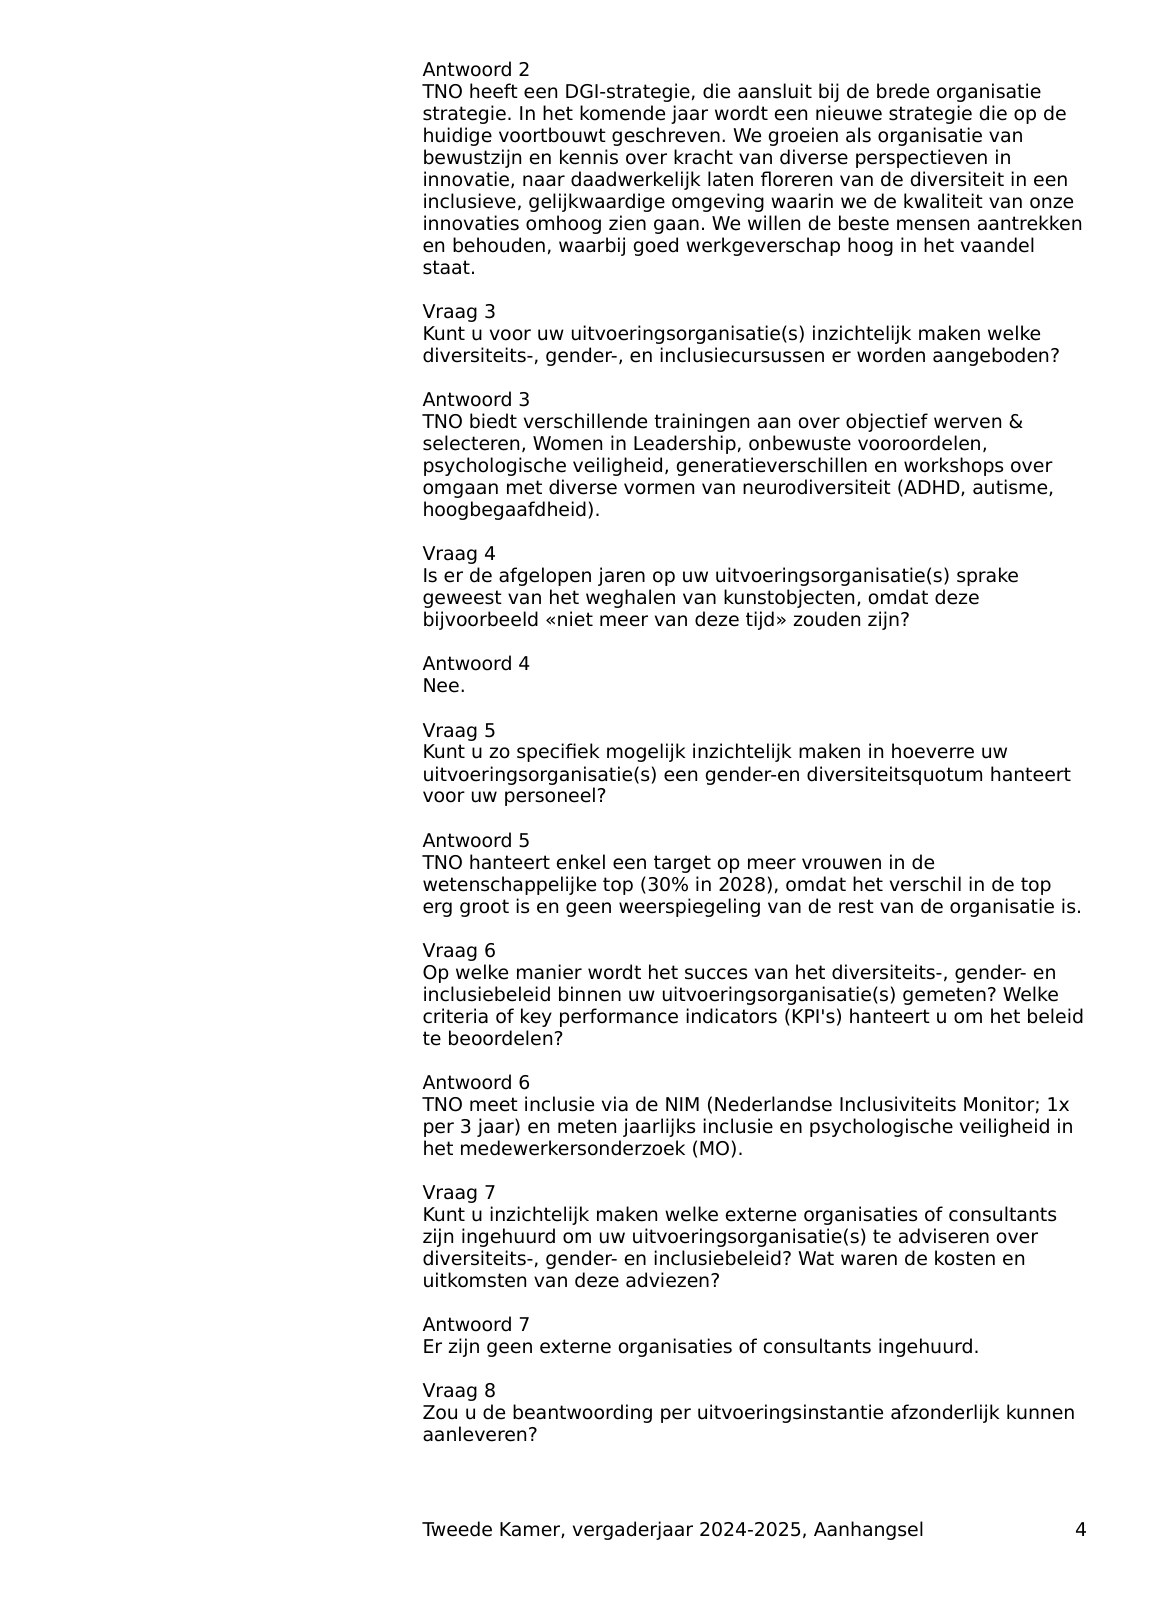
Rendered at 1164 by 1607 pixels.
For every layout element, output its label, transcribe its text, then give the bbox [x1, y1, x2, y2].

text Vraag 3 [422, 301, 1087, 323]
text Vraag 4 [422, 543, 1087, 565]
text Er zijn geen externe organisaties of consultants ingehuurd. [422, 1336, 1087, 1358]
text Vraag 5 [422, 719, 1087, 741]
text Kunt u voor uw uitvoeringsorganisatie(s) inzichtelijk maken welke diversiteits-, gender-, en inclusiecursussen er worden aangeboden? [422, 323, 1087, 367]
text Kunt u inzichtelijk maken welke externe organisaties of consultants zijn ingehuurd om uw uitvoeringsorganisatie(s) te adviseren over diversiteits-, gender- en inclusiebeleid? Wat waren de kosten en uitkomsten van deze adviezen? [422, 1204, 1087, 1292]
text Antwoord 4 [422, 653, 1087, 675]
text Antwoord 3 [422, 389, 1087, 411]
text TNO heeft een DGI-strategie, die aansluit bij de brede organisatie strategie. In het komende jaar wordt een nieuwe strategie die op de huidige voortbouwt geschreven. We groeien als organisatie van bewustzijn en kennis over kracht van diverse perspectieven in innovatie, naar daadwerkelijk laten floreren van de diversiteit in een inclusieve, gelijkwaardige omgeving waarin we de kwaliteit van onze innovaties omhoog zien gaan. We willen de beste mensen aantrekken en behouden, waarbij goed werkgeverschap hoog in het vaandel staat. [422, 81, 1087, 279]
text Kunt u zo specifiek mogelijk inzichtelijk maken in hoeverre uw uitvoeringsorganisatie(s) een gender-en diversiteitsquotum hanteert voor uw personeel? [422, 741, 1087, 807]
text Antwoord 7 [422, 1314, 1087, 1336]
text Antwoord 6 [422, 1072, 1087, 1094]
text TNO biedt verschillende trainingen aan over objectief werven & selecteren, Women in Leadership, onbewuste vooroordelen, psychologische veiligheid, generatieverschillen en workshops over omgaan met diverse vormen van neurodiversiteit (ADHD, autisme, hoogbegaafdheid). [422, 411, 1087, 521]
text Nee. [422, 675, 1087, 697]
text Vraag 6 [422, 940, 1087, 962]
text TNO hanteert enkel een target op meer vrouwen in de wetenschappelijke top (30% in 2028), omdat het verschil in de top erg groot is en geen weerspiegeling van de rest van de organisatie is. [422, 852, 1087, 917]
text Antwoord 5 [422, 829, 1087, 852]
text Op welke manier wordt het succes van het diversiteits-, gender- en inclusiebeleid binnen uw uitvoeringsorganisatie(s) gemeten? Welke criteria of key performance indicators (KPI's) hanteert u om het beleid te beoordelen? [422, 962, 1087, 1049]
text Is er de afgelopen jaren op uw uitvoeringsorganisatie(s) sprake geweest van het weghalen van kunstobjecten, omdat deze bijvoorbeeld «niet meer van deze tijd» zouden zijn? [422, 565, 1087, 631]
text TNO meet inclusie via de NIM (Nederlandse Inclusiviteits Monitor; 1x per 3 jaar) en meten jaarlijks inclusie en psychologische veiligheid in het medewerkersonderzoek (MO). [422, 1094, 1087, 1160]
text Vraag 8 [422, 1380, 1087, 1402]
text Zou u de beantwoording per uitvoeringsinstantie afzonderlijk kunnen aanleveren? [422, 1402, 1087, 1446]
text Vraag 7 [422, 1182, 1087, 1204]
text Antwoord 2 [422, 59, 1087, 81]
